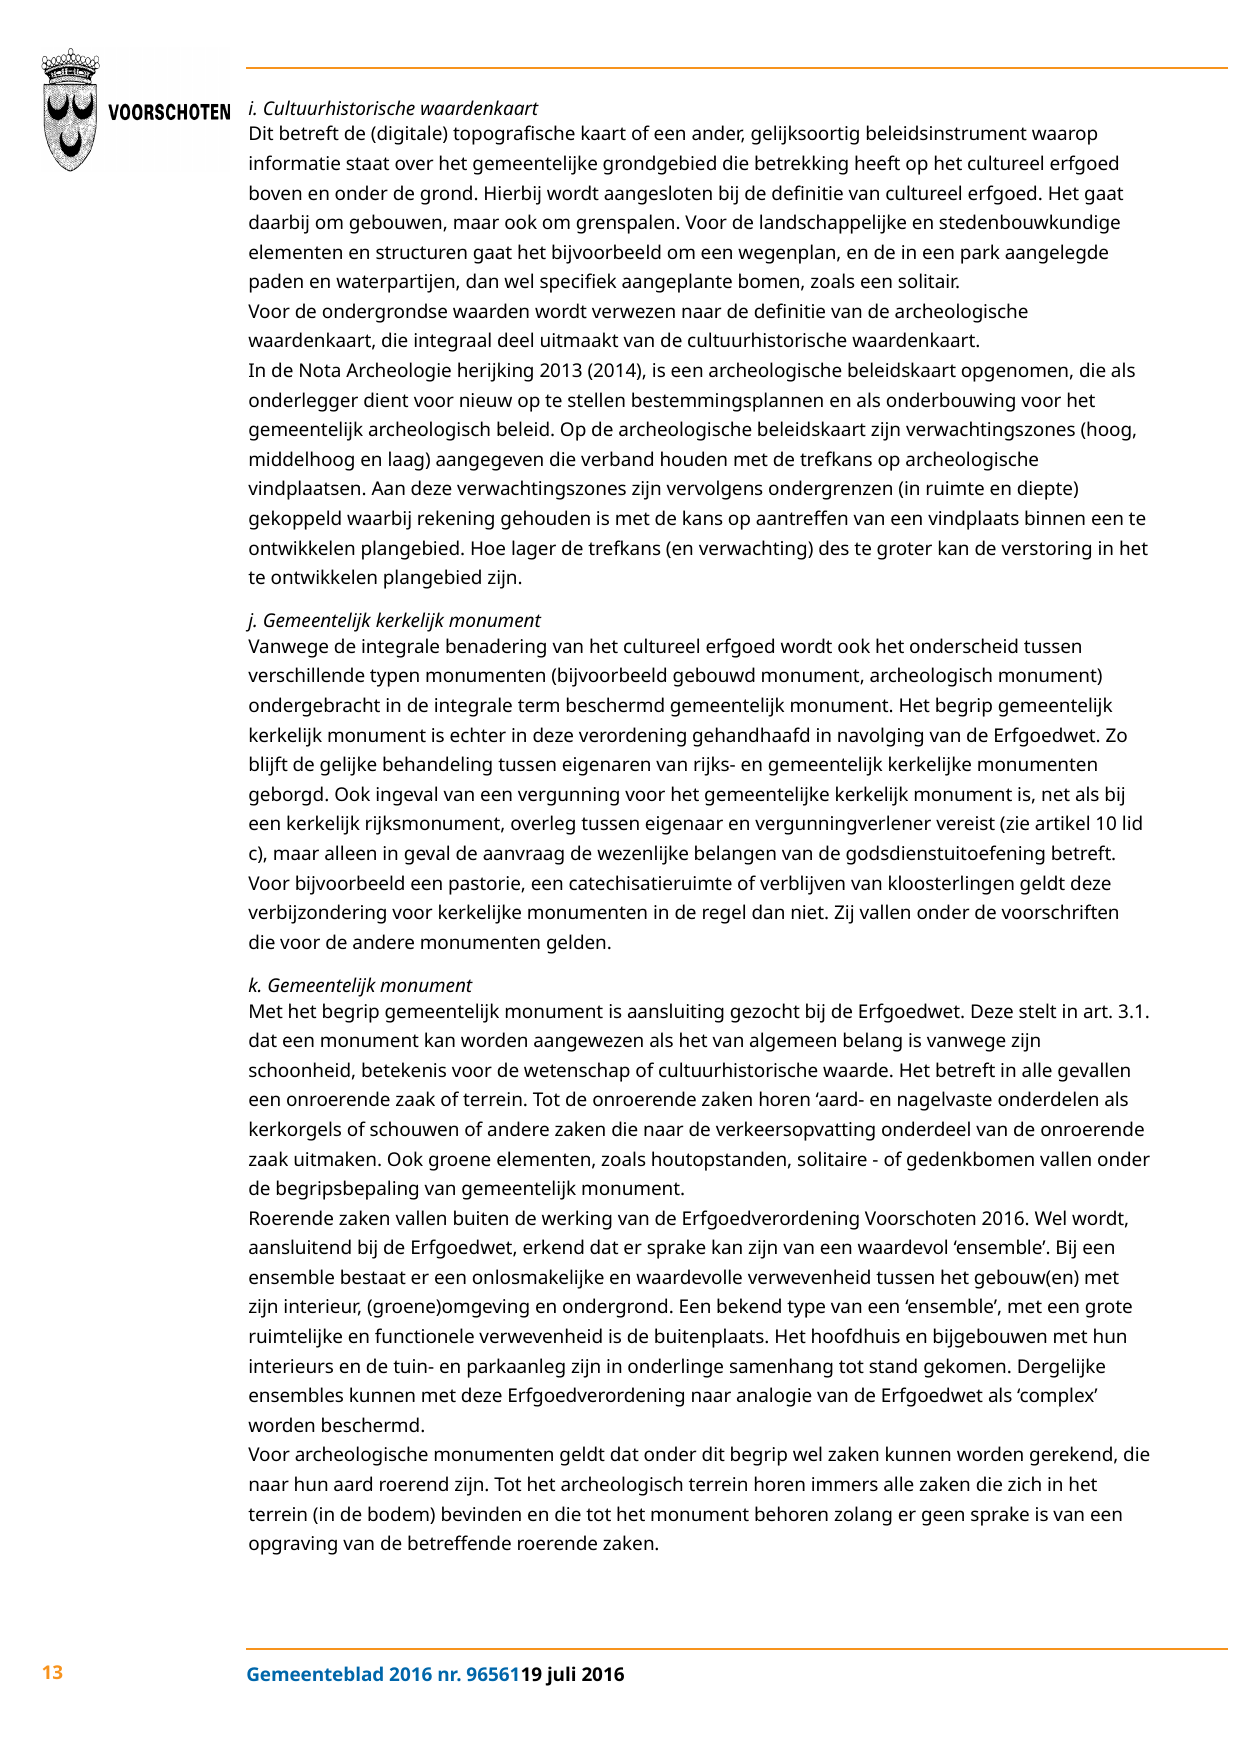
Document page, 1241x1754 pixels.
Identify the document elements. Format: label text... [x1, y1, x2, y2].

text Met het begrip gemeentelijk monument is aansluiting gezocht bij de Erfgoedwet. Deze stelt in art. 3.1. dat een monument kan worden aangewezen als het van algemeen belang is vanwege zijn schoonheid, betekenis voor de wetenschap of cultuurhistorische waarde. Het betreft in alle gevallen een onroerende zaak of terrein. Tot de onroerende zaken horen ‘aard- en nagelvaste onderdelen als kerkorgels of schouwen of andere zaken die naar de verkeersopvatting onderdeel van de onroerende zaak uitmaken. Ook groene elementen, zoals houtopstanden, solitaire - of gedenkbomen vallen onder de begripsbepaling van gemeentelijk monument. [248, 998, 1152, 1201]
text i. Cultuurhistorische waardenkaart [248, 95, 1152, 121]
text In de Nota Archeologie herijking 2013 (2014), is een archeologische beleidskaart opgenomen, die als onderlegger dient voor nieuw op te stellen bestemmingsplannen en als onderbouwing voor het gemeentelijk archeologisch beleid. Op de archeologische beleidskaart zijn verwachtingszones (hoog, middelhoog en laag) aangegeven die verband houden met de trefkans op archeologische vindplaatsen. Aan deze verwachtingszones zijn vervolgens ondergrenzen (in ruimte en diepte) gekoppeld waarbij rekening gehouden is met de kans op aantreffen van een vindplaats binnen een te ontwikkelen plangebied. Hoe lager de trefkans (en verwachting) des te groter kan de verstoring in het te ontwikkelen plangebied zijn. [248, 357, 1152, 590]
text Voor archeologische monumenten geldt dat onder dit begrip wel zaken kunnen worden gerekend, die naar hun aard roerend zijn. Tot het archeologisch terrein horen immers alle zaken die zich in het terrein (in de bodem) bevinden en die tot het monument behoren zolang er geen sprake is van een opgraving van de betreffende roerende zaken. [248, 1442, 1152, 1556]
text j. Gemeentelijk kerkelijk monument [248, 607, 1152, 633]
text Roerende zaken vallen buiten de werking van de Erfgoedverordening Voorschoten 2016. Wel wordt, aansluitend bij de Erfgoedwet, erkend dat er sprake kan zijn van een waardevol ‘ensemble’. Bij een ensemble bestaat er een onlosmakelijke en waardevolle verwevenheid tussen het gebouw(en) met zijn interieur, (groene)omgeving en ondergrond. Een bekend type van een ‘ensemble’, met een grote ruimtelijke en functionele verwevenheid is de buitenplaats. Het hoofdhuis en bijgebouwen met hun interieurs en de tuin- en parkaanleg zijn in onderlinge samenhang tot stand gekomen. Dergelijke ensembles kunnen met deze Erfgoedverordening naar analogie van de Erfgoedwet als ‘complex’ worden beschermd. [248, 1205, 1152, 1438]
text Voor de ondergrondse waarden wordt verwezen naar de definitie van de archeologische waardenkaart, die integraal deel uitmaakt van de cultuurhistorische waardenkaart. [248, 298, 1152, 353]
text Dit betreft de (digitale) topografische kaart of een ander, gelijksoortig beleidsinstrument waarop informatie staat over het gemeentelijke grondgebied die betrekking heeft op het cultureel erfgoed boven en onder de grond. Hierbij wordt aangesloten bij de definitie van cultureel erfgoed. Het gaat daarbij om gebouwen, maar ook om grenspalen. Voor de landschappelijke en stedenbouwkundige elementen en structuren gaat het bijvoorbeeld om een wegenplan, en de in een park aangelegde paden en waterpartijen, dan wel specifiek aangeplante bomen, zoals een solitair. [248, 121, 1152, 294]
picture [41, 47, 231, 172]
text k. Gemeentelijk monument [248, 972, 1152, 998]
text Vanwege de integrale benadering van het cultureel erfgoed wordt ook het onderscheid tussen verschillende typen monumenten (bijvoorbeeld gebouwd monument, archeologisch monument) ondergebracht in de integrale term beschermd gemeentelijk monument. Het begrip gemeentelijk kerkelijk monument is echter in deze verordening gehandhaafd in navolging van de Erfgoedwet. Zo blijft de gelijke behandeling tussen eigenaren van rijks- en gemeentelijk kerkelijke monumenten geborgd. Ook ingeval van een vergunning voor het gemeentelijke kerkelijk monument is, net als bij een kerkelijk rijksmonument, overleg tussen eigenaar en vergunningverlener vereist (zie artikel 10 lid c), maar alleen in geval de aanvraag de wezenlijke belangen van de godsdienstuitoefening betreft. Voor bijvoorbeeld een pastorie, een catechisatieruimte of verblijven van kloosterlingen geldt deze verbijzondering voor kerkelijke monumenten in de regel dan niet. Zij vallen onder de voorschriften die voor de andere monumenten gelden. [248, 633, 1152, 955]
